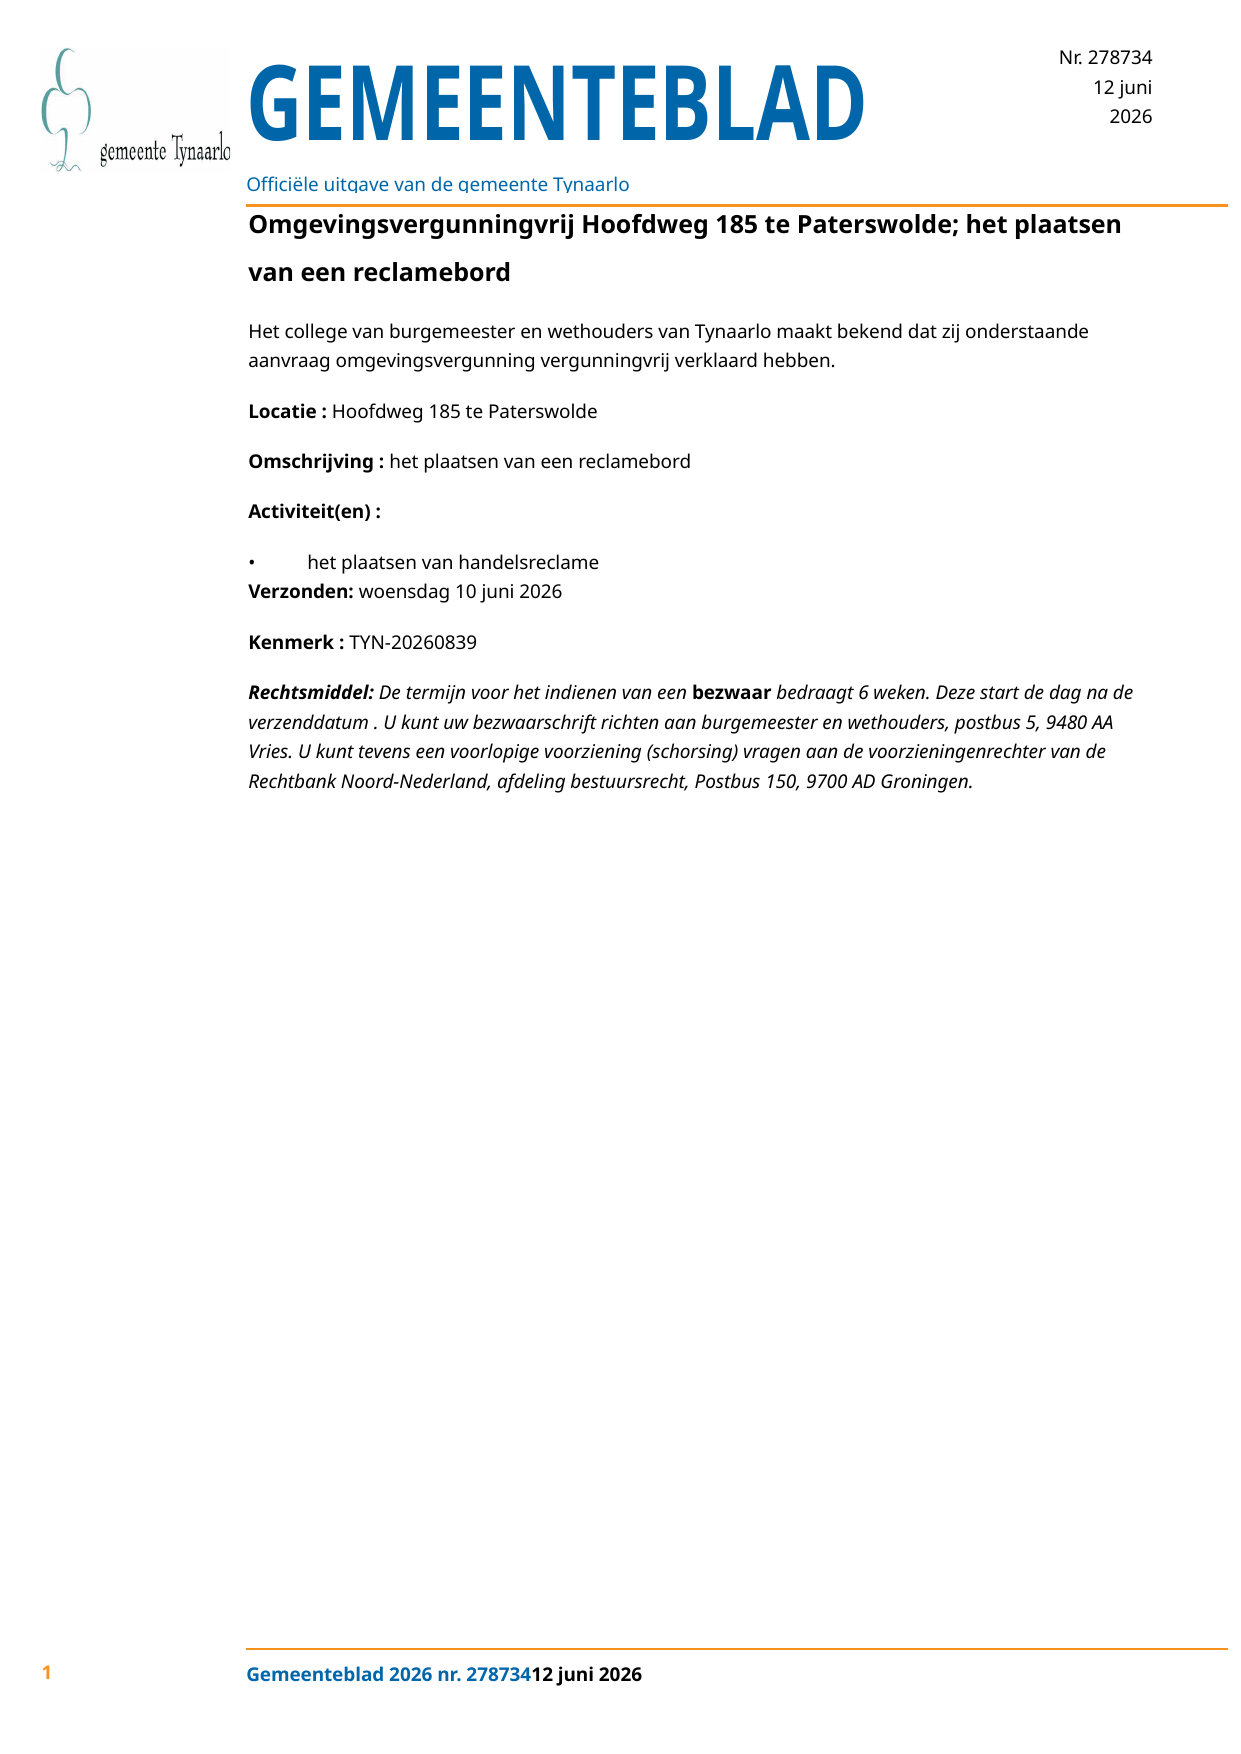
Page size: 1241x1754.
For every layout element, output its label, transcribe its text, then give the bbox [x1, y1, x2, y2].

text Kenmerk : TYN-20260839 [248, 629, 1152, 655]
text Rechtsmiddel: De termijn voor het indienen van een bezwaar bedraagt 6 weken. Deze start de dag na de verzenddatum . U kunt uw bezwaarschrift richten aan burgemeester en wethouders, postbus 5, 9480 AA Vries. U kunt tevens een voorlopige voorziening (schorsing) vragen aan de voorzieningenrechter van de Rechtbank Noord-Nederland, afdeling bestuursrecht, Postbus 150, 9700 AD Groningen. [248, 679, 1152, 794]
picture [41, 47, 231, 172]
text Omschrijving : het plaatsen van een reclamebord [248, 448, 1152, 474]
text Activiteit(en) : [248, 499, 1152, 524]
text Omgevingsvergunningvrij Hoofdweg 185 te Paterswolde; het plaatsen van een reclamebord [248, 207, 1152, 288]
text Verzonden: woensdag 10 juni 2026 [248, 579, 1152, 604]
text Het college van burgemeester en wethouders van Tynaarlo maakt bekend dat zij onderstaande aanvraag omgevingsvergunning vergunningvrij verklaard hebben. [248, 318, 1152, 373]
list het plaatsen van handelsreclame [248, 549, 1152, 575]
text Locatie : Hoofdweg 185 te Paterswolde [248, 398, 1152, 424]
